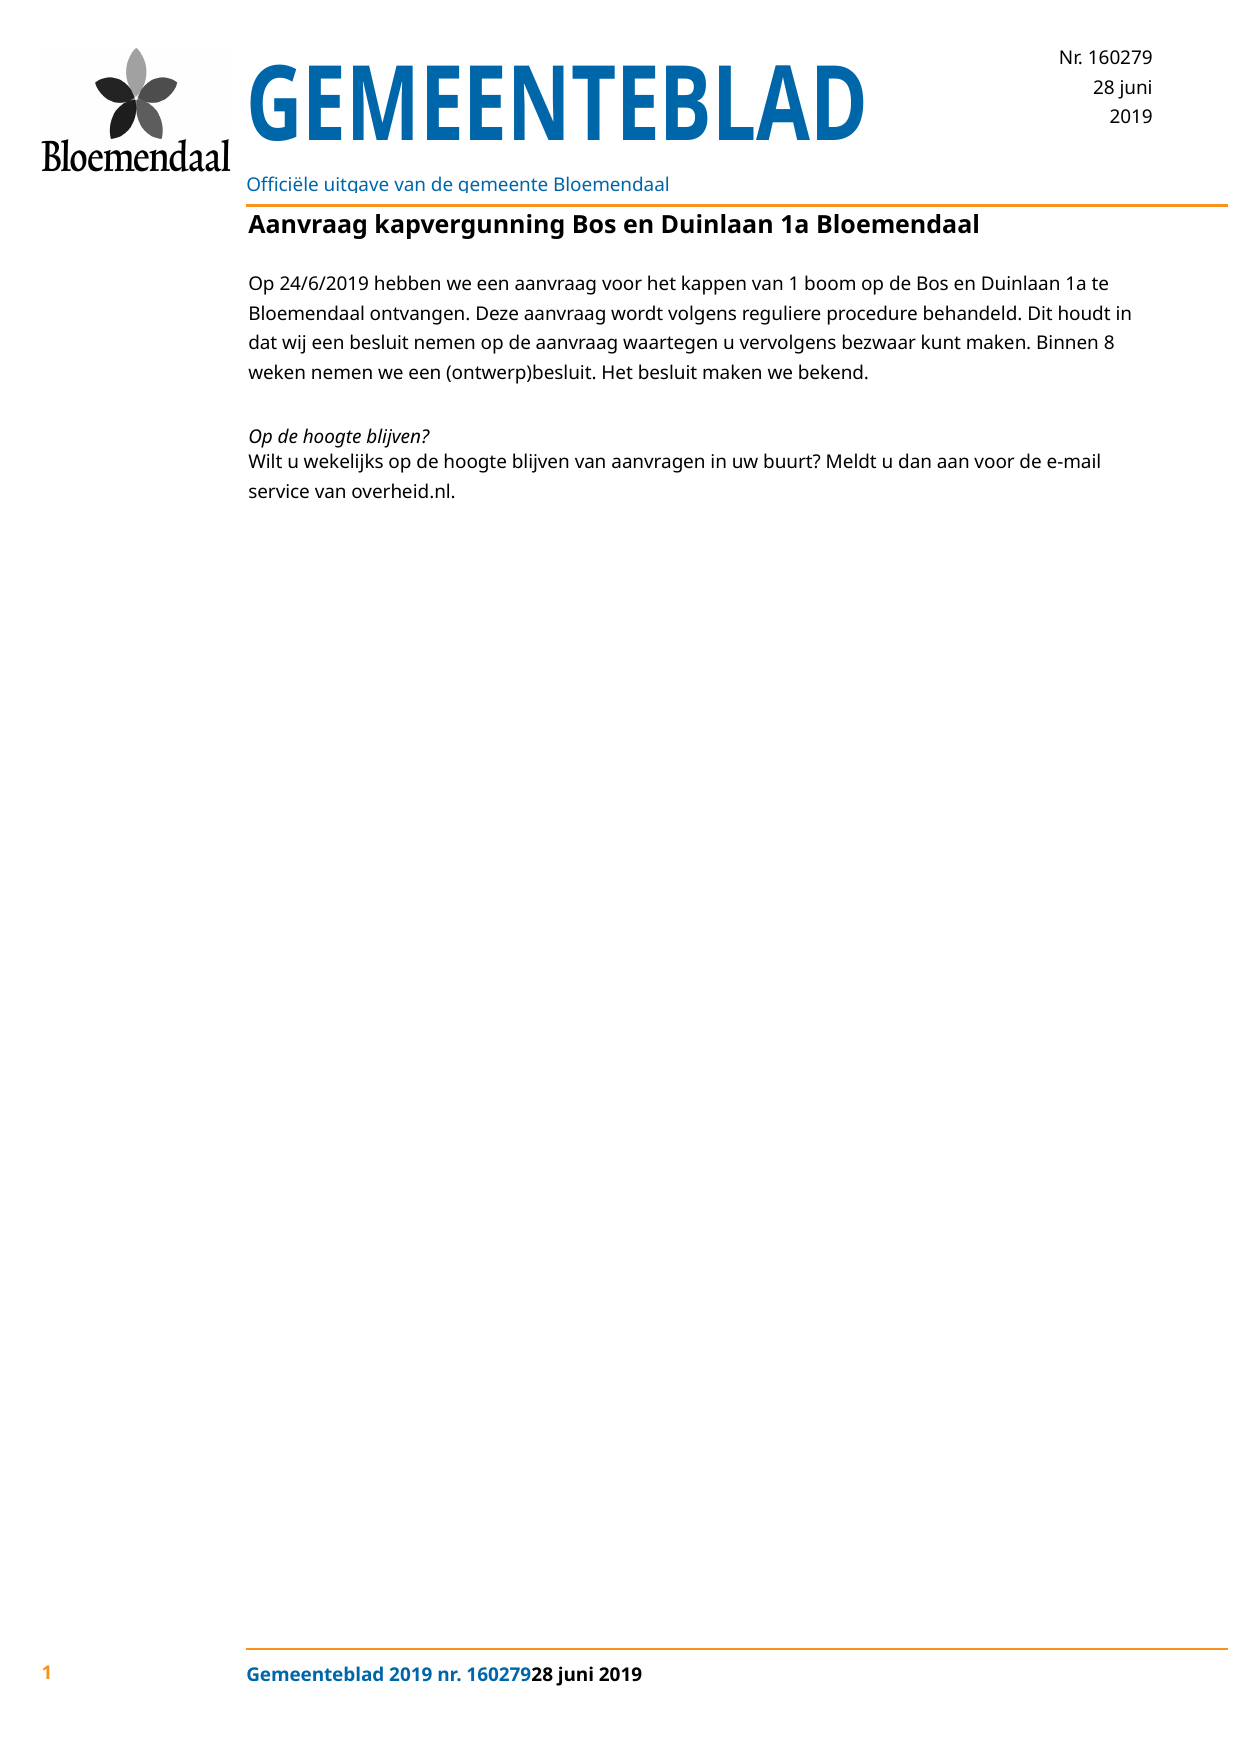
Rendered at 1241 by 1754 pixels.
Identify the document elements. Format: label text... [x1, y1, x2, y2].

text Wilt u wekelijks op de hoogte blijven van aanvragen in uw buurt? Meldt u dan aan voor de e-mail service van overheid.nl. [248, 449, 1152, 504]
text Op de hoogte blijven? [248, 423, 1152, 449]
text Aanvraag kapvergunning Bos en Duinlaan 1a Bloemendaal [248, 207, 1152, 241]
picture [41, 47, 231, 172]
text Op 24/6/2019 hebben we een aanvraag voor het kappen van 1 boom op de Bos en Duinlaan 1a te Bloemendaal ontvangen. Deze aanvraag wordt volgens reguliere procedure behandeld. Dit houdt in dat wij een besluit nemen op de aanvraag waartegen u vervolgens bezwaar kunt maken. Binnen 8 weken nemen we een (ontwerp)besluit. Het besluit maken we bekend. [248, 270, 1152, 385]
